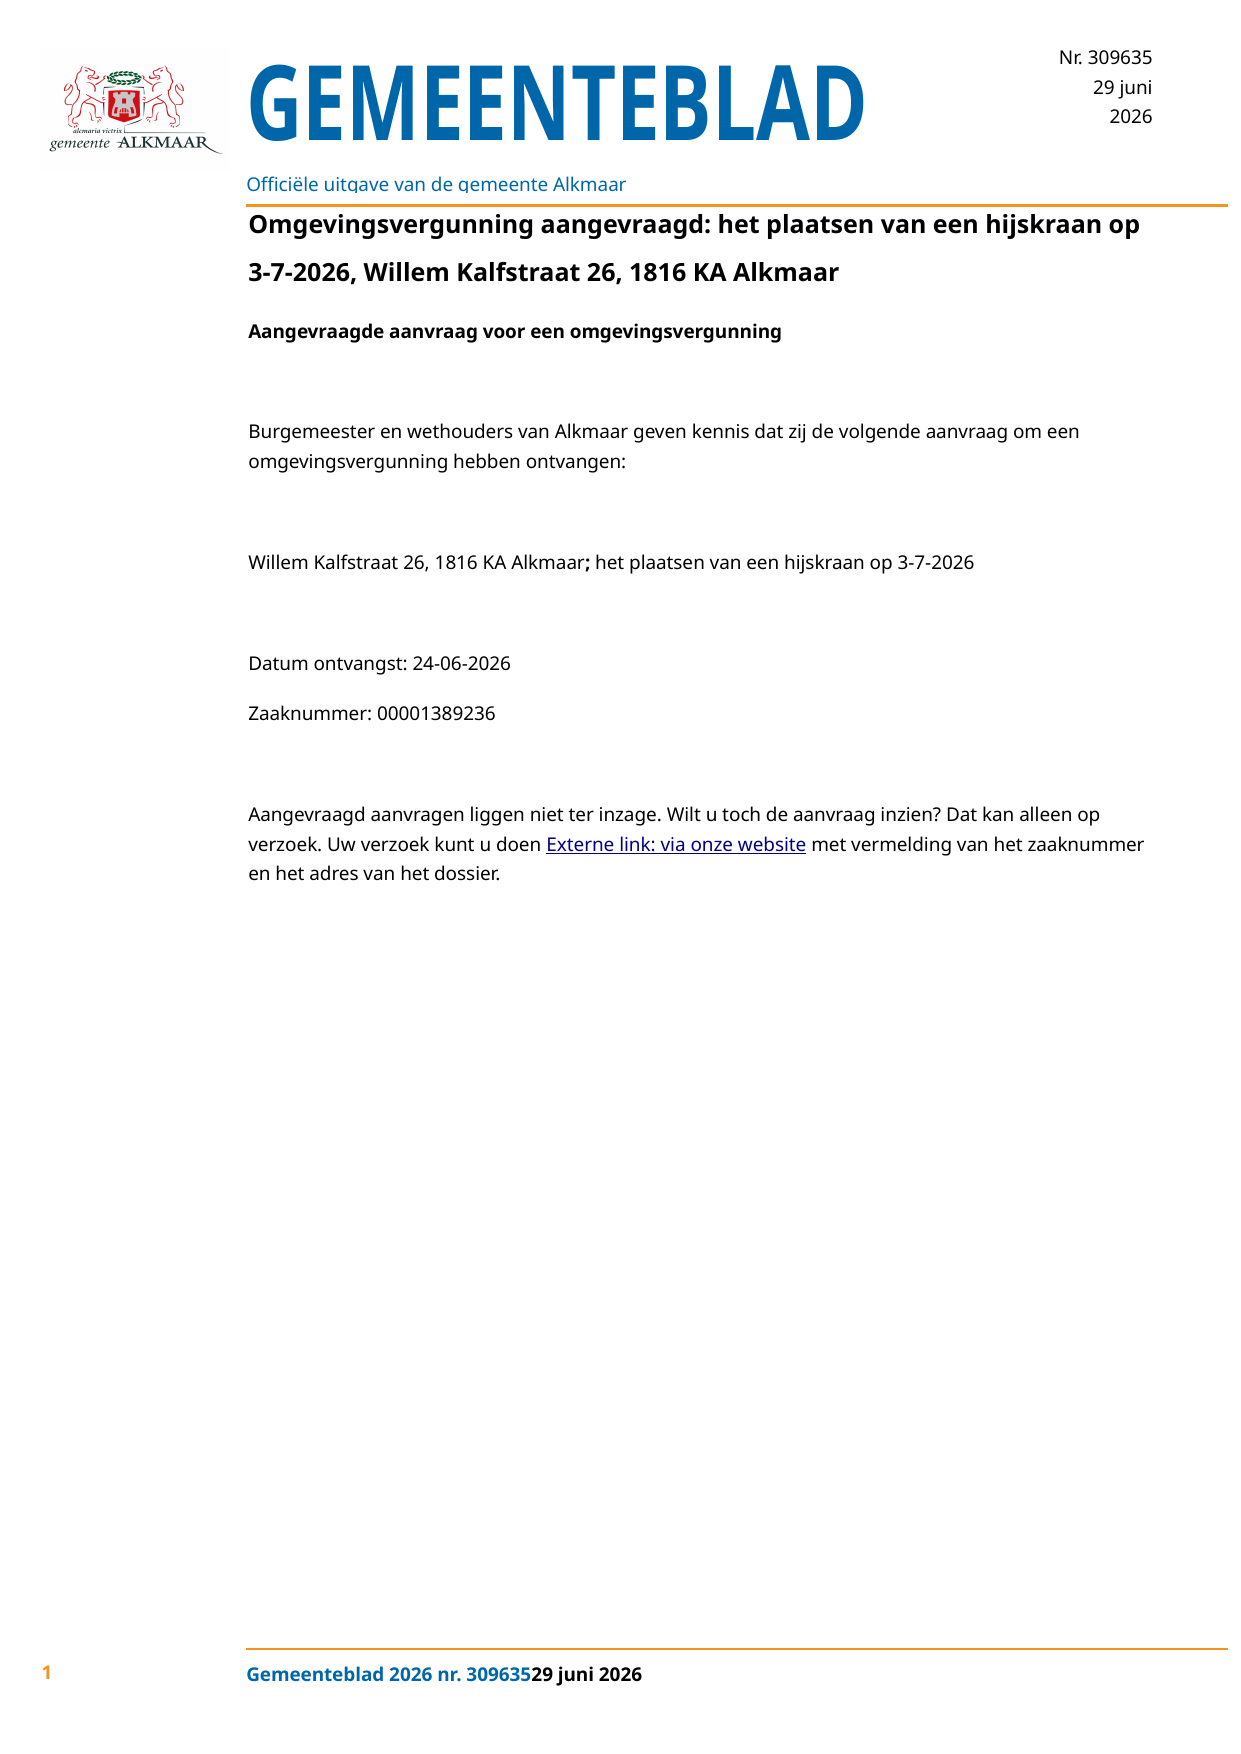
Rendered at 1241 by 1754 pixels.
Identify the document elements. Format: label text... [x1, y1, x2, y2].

text Zaaknummer: 00001389236 [248, 700, 1152, 726]
text Burgemeester en wethouders van Alkmaar geven kennis dat zij de volgende aanvraag om een omgevingsvergunning hebben ontvangen: [248, 419, 1152, 474]
text Aangevraagde aanvraag voor een omgevingsvergunning [248, 318, 1152, 344]
text Aangevraagd aanvragen liggen niet ter inzage. Wilt u toch de aanvraag inzien? Dat kan alleen op verzoek. Uw verzoek kunt u doen Externe link: via onze website met vermelding van het zaaknummer en het adres van het dossier. [248, 801, 1152, 886]
text Willem Kalfstraat 26, 1816 KA Alkmaar; het plaatsen van een hijskraan op 3-7-2026 [248, 549, 1152, 575]
text Datum ontvangst: 24-06-2026 [248, 650, 1152, 676]
picture [41, 47, 231, 172]
text Omgevingsvergunning aangevraagd: het plaatsen van een hijskraan op 3-7-2026, Willem Kalfstraat 26, 1816 KA Alkmaar [248, 207, 1152, 288]
